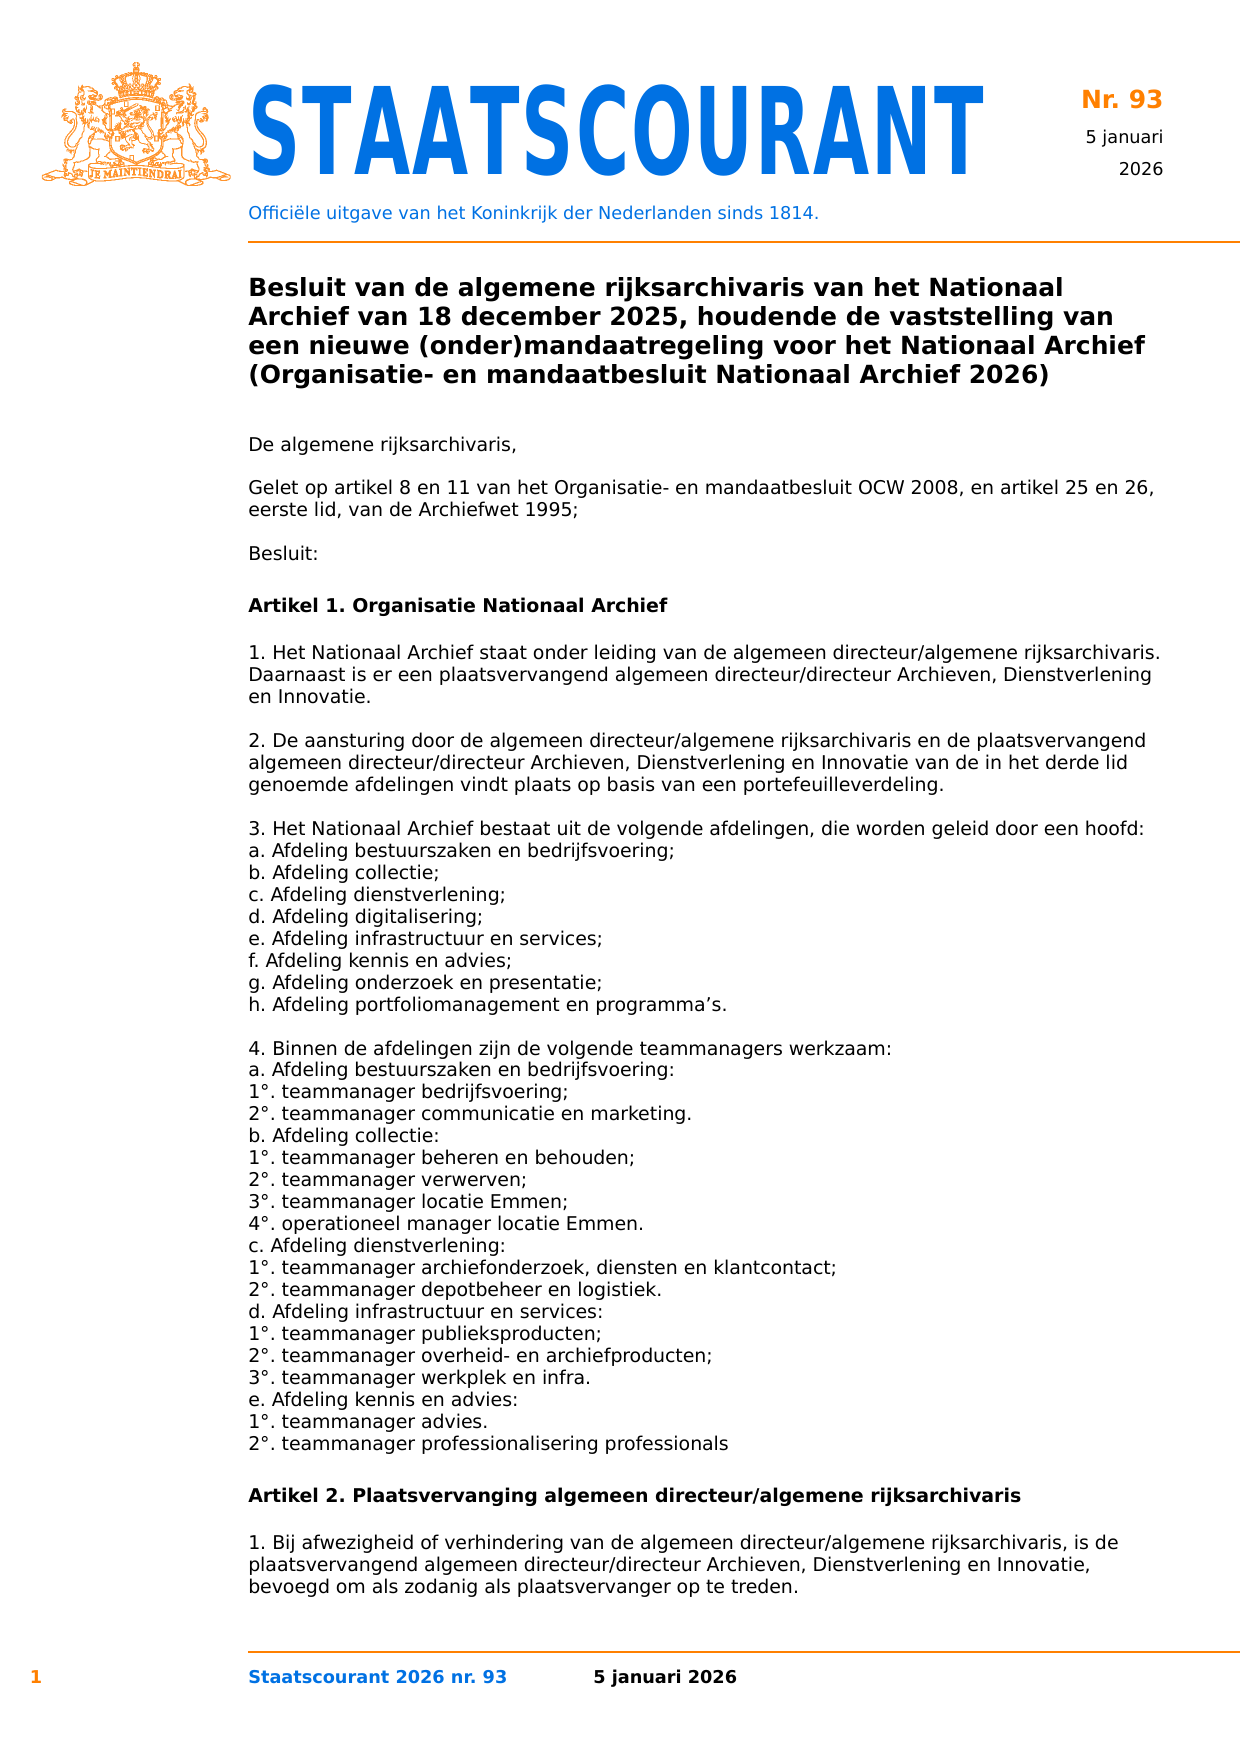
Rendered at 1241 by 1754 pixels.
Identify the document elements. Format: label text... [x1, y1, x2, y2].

text 1°. teammanager bedrijfsvoering; [248, 1081, 1163, 1103]
text 2°. teammanager depotbeheer en logistiek. [248, 1279, 1163, 1301]
text d. Afdeling infrastructuur en services: [248, 1301, 1163, 1323]
table_cell 5 januari [998, 121, 1240, 153]
text 4°. operationeel manager locatie Emmen. [248, 1213, 1163, 1235]
table_header Nr. 93 [998, 62, 1240, 121]
text e. Afdeling infrastructuur en services; [248, 928, 1163, 949]
text f. Afdeling kennis en advies; [248, 949, 1163, 972]
text c. Afdeling dienstverlening: [248, 1235, 1163, 1257]
subtitle Artikel 1. Organisatie Nationaal Archief [248, 595, 1163, 617]
text g. Afdeling onderzoek en presentatie; [248, 972, 1163, 993]
text 2°. teammanager overheid- en archiefproducten; [248, 1345, 1163, 1367]
text b. Afdeling collectie: [248, 1125, 1163, 1147]
text 1. Het Nationaal Archief staat onder leiding van de algemeen directeur/algemene rijksarchivaris. Daarnaast is er een plaatsvervangend algemeen directeur/directeur Archieven, Dienstverlening en Innovatie. [248, 642, 1163, 708]
text c. Afdeling dienstverlening; [248, 884, 1163, 906]
text 2. De aansturing door de algemeen directeur/algemene rijksarchivaris en de plaatsvervangend algemeen directeur/directeur Archieven, Dienstverlening en Innovatie van de in het derde lid genoemde afdelingen vindt plaats op basis van een portefeuilleverdeling. [248, 730, 1163, 796]
text e. Afdeling kennis en advies: [248, 1389, 1163, 1411]
text a. Afdeling bestuurszaken en bedrijfsvoering; [248, 840, 1163, 862]
text 1. Bij afwezigheid of verhindering van de algemeen directeur/algemene rijksarchivaris, is de plaatsvervangend algemeen directeur/directeur Archieven, Dienstverlening en Innovatie, bevoegd om als zodanig als plaatsvervanger op te treden. [248, 1532, 1163, 1598]
text Besluit: [248, 543, 1163, 565]
text 1°. teammanager advies. [248, 1411, 1163, 1433]
text b. Afdeling collectie; [248, 862, 1163, 884]
table_header [25, 62, 248, 241]
text 2°. teammanager communicatie en marketing. [248, 1103, 1163, 1125]
text 2°. teammanager professionalisering professionals [248, 1433, 1163, 1455]
text 1°. teammanager beheren en behouden; [248, 1147, 1163, 1169]
text 2°. teammanager verwerven; [248, 1169, 1163, 1191]
text De algemene rijksarchivaris, [248, 433, 1163, 455]
text 3°. teammanager werkplek en infra. [248, 1367, 1163, 1389]
text 1°. teammanager publieksproducten; [248, 1323, 1163, 1345]
text 3°. teammanager locatie Emmen; [248, 1191, 1163, 1213]
subtitle Artikel 2. Plaatsvervanging algemeen directeur/algemene rijksarchivaris [248, 1485, 1163, 1507]
text h. Afdeling portfoliomanagement en programma’s. [248, 993, 1163, 1016]
picture [41, 62, 231, 186]
text 4. Binnen de afdelingen zijn de volgende teammanagers werkzaam: [248, 1037, 1163, 1059]
text a. Afdeling bestuurszaken en bedrijfsvoering: [248, 1059, 1163, 1081]
text Gelet op artikel 8 en 11 van het Organisatie- en mandaatbesluit OCW 2008, en artikel 25 en 26, eerste lid, van de Archiefwet 1995; [248, 477, 1163, 521]
subtitle Besluit van de algemene rijksarchivaris van het Nationaal Archief van 18 december 2025, houdende de vaststelling van een nieuwe (onder)mandaatregeling voor het Nationaal Archief (Organisatie- en mandaatbesluit Nationaal Archief 2026) [248, 273, 1163, 390]
table_cell 2026 [998, 153, 1240, 203]
text d. Afdeling digitalisering; [248, 906, 1163, 928]
text 1°. teammanager archiefonderzoek, diensten en klantcontact; [248, 1257, 1163, 1279]
table_cell Officiële uitgave van het Koninkrijk der Nederlanden sinds 1814. [248, 203, 1240, 241]
table_header STAATSCOURANT [248, 62, 998, 203]
text 3. Het Nationaal Archief bestaat uit de volgende afdelingen, die worden geleid door een hoofd: [248, 818, 1163, 840]
